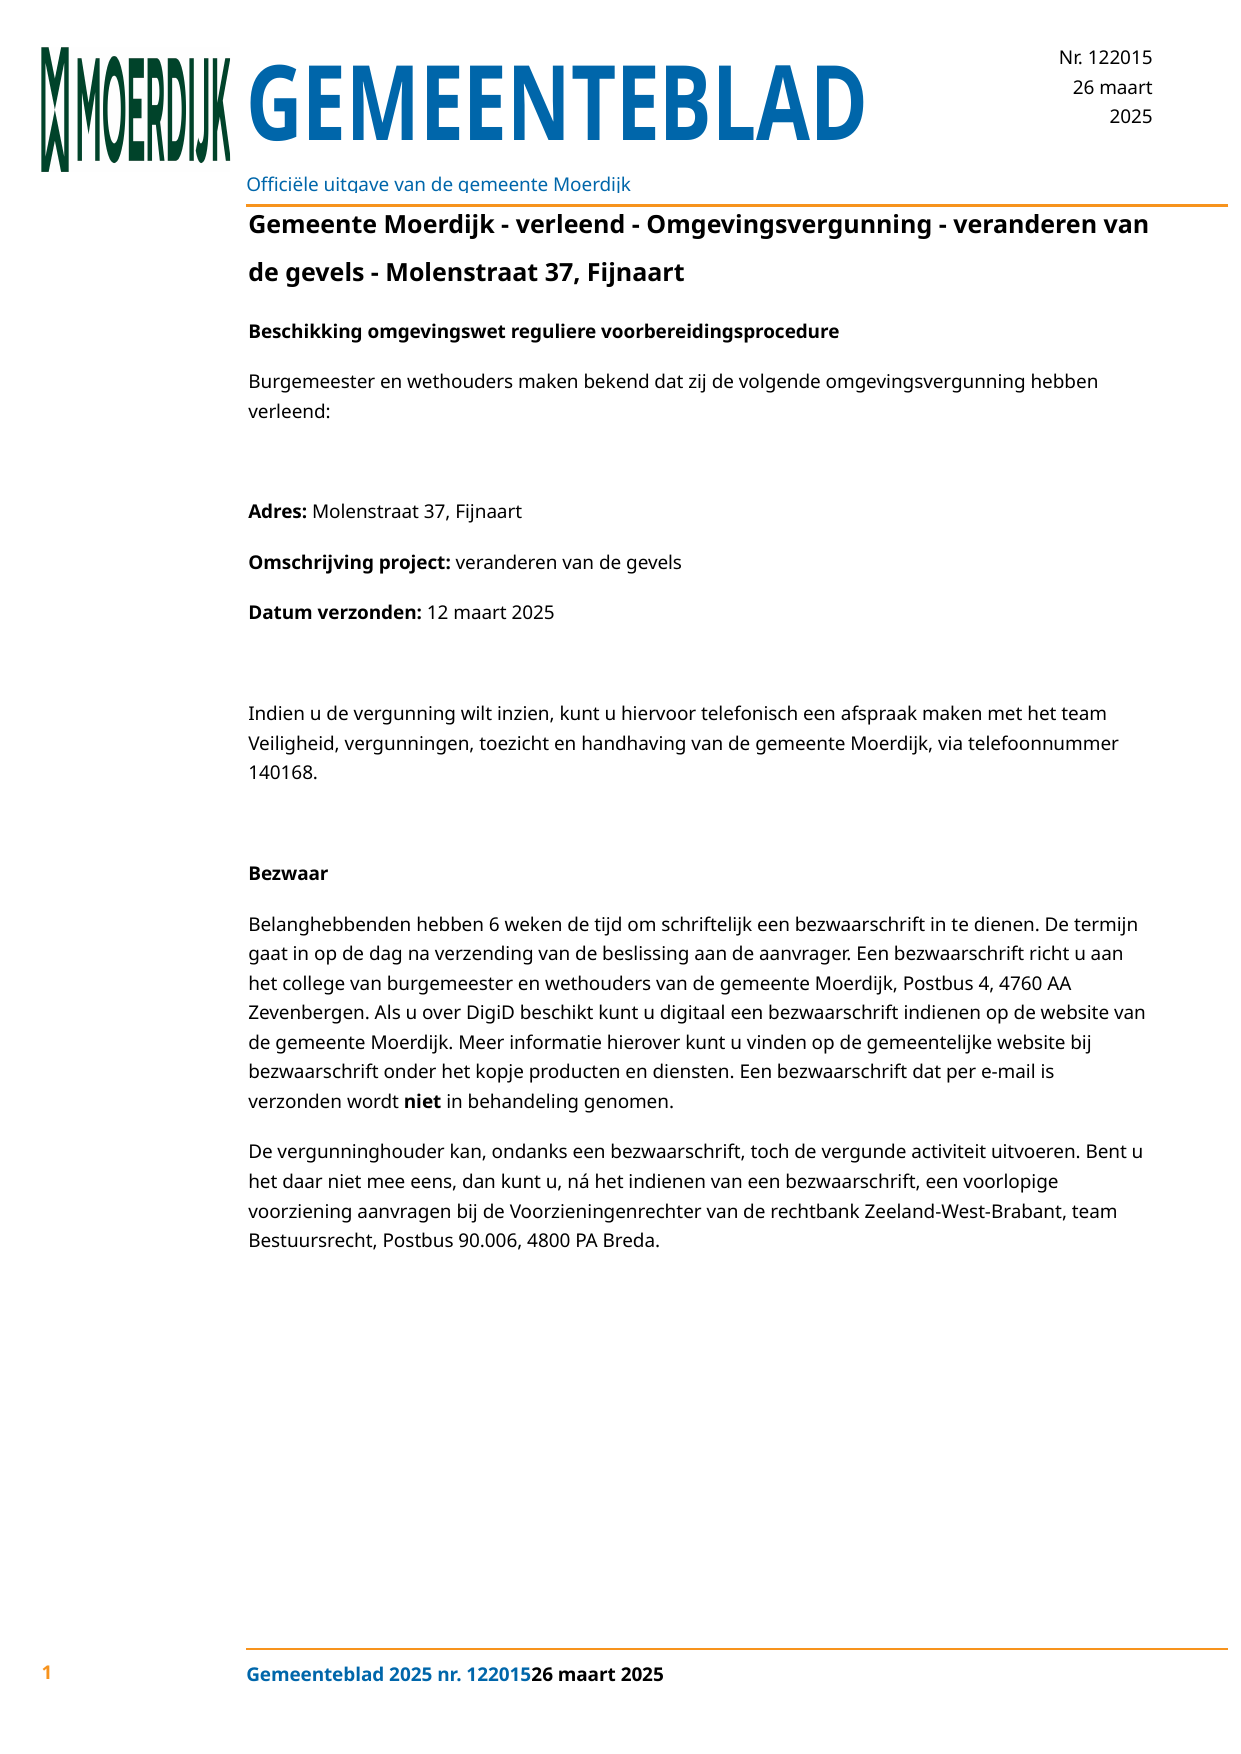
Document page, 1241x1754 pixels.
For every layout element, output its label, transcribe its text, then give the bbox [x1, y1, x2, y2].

picture [41, 47, 231, 172]
text Gemeente Moerdijk - verleend - Omgevingsvergunning - veranderen van de gevels - Molenstraat 37, Fijnaart [248, 207, 1152, 288]
text Burgemeester en wethouders maken bekend dat zij de volgende omgevingsvergunning hebben verleend: [248, 368, 1152, 424]
text Bezwaar [248, 860, 1152, 886]
text Datum verzonden: 12 maart 2025 [248, 599, 1152, 625]
text Beschikking omgevingswet reguliere voorbereidingsprocedure [248, 318, 1152, 344]
text Omschrijving project: veranderen van de gevels [248, 549, 1152, 575]
text De vergunninghouder kan, ondanks een bezwaarschrift, toch de vergunde activiteit uitvoeren. Bent u het daar niet mee eens, dan kunt u, ná het indienen van een bezwaarschrift, een voorlopige voorziening aanvragen bij de Voorzieningenrechter van de rechtbank Zeeland-West-Brabant, team Bestuursrecht, Postbus 90.006, 4800 PA Breda. [248, 1139, 1152, 1253]
text Indien u de vergunning wilt inzien, kunt u hiervoor telefonisch een afspraak maken met het team Veiligheid, vergunningen, toezicht en handhaving van de gemeente Moerdijk, via telefoonnummer 140168. [248, 700, 1152, 785]
text Adres: Molenstraat 37, Fijnaart [248, 499, 1152, 524]
text Belanghebbenden hebben 6 weken de tijd om schriftelijk een bezwaarschrift in te dienen. De termijn gaat in op de dag na verzending van de beslissing aan de aanvrager. Een bezwaarschrift richt u aan het college van burgemeester en wethouders van de gemeente Moerdijk, Postbus 4, 4760 AA Zevenbergen. Als u over DigiD beschikt kunt u digitaal een bezwaarschrift indienen op de website van de gemeente Moerdijk. Meer informatie hierover kunt u vinden op de gemeentelijke website bij bezwaarschrift onder het kopje producten en diensten. Een bezwaarschrift dat per e-mail is verzonden wordt niet in behandeling genomen. [248, 911, 1152, 1114]
